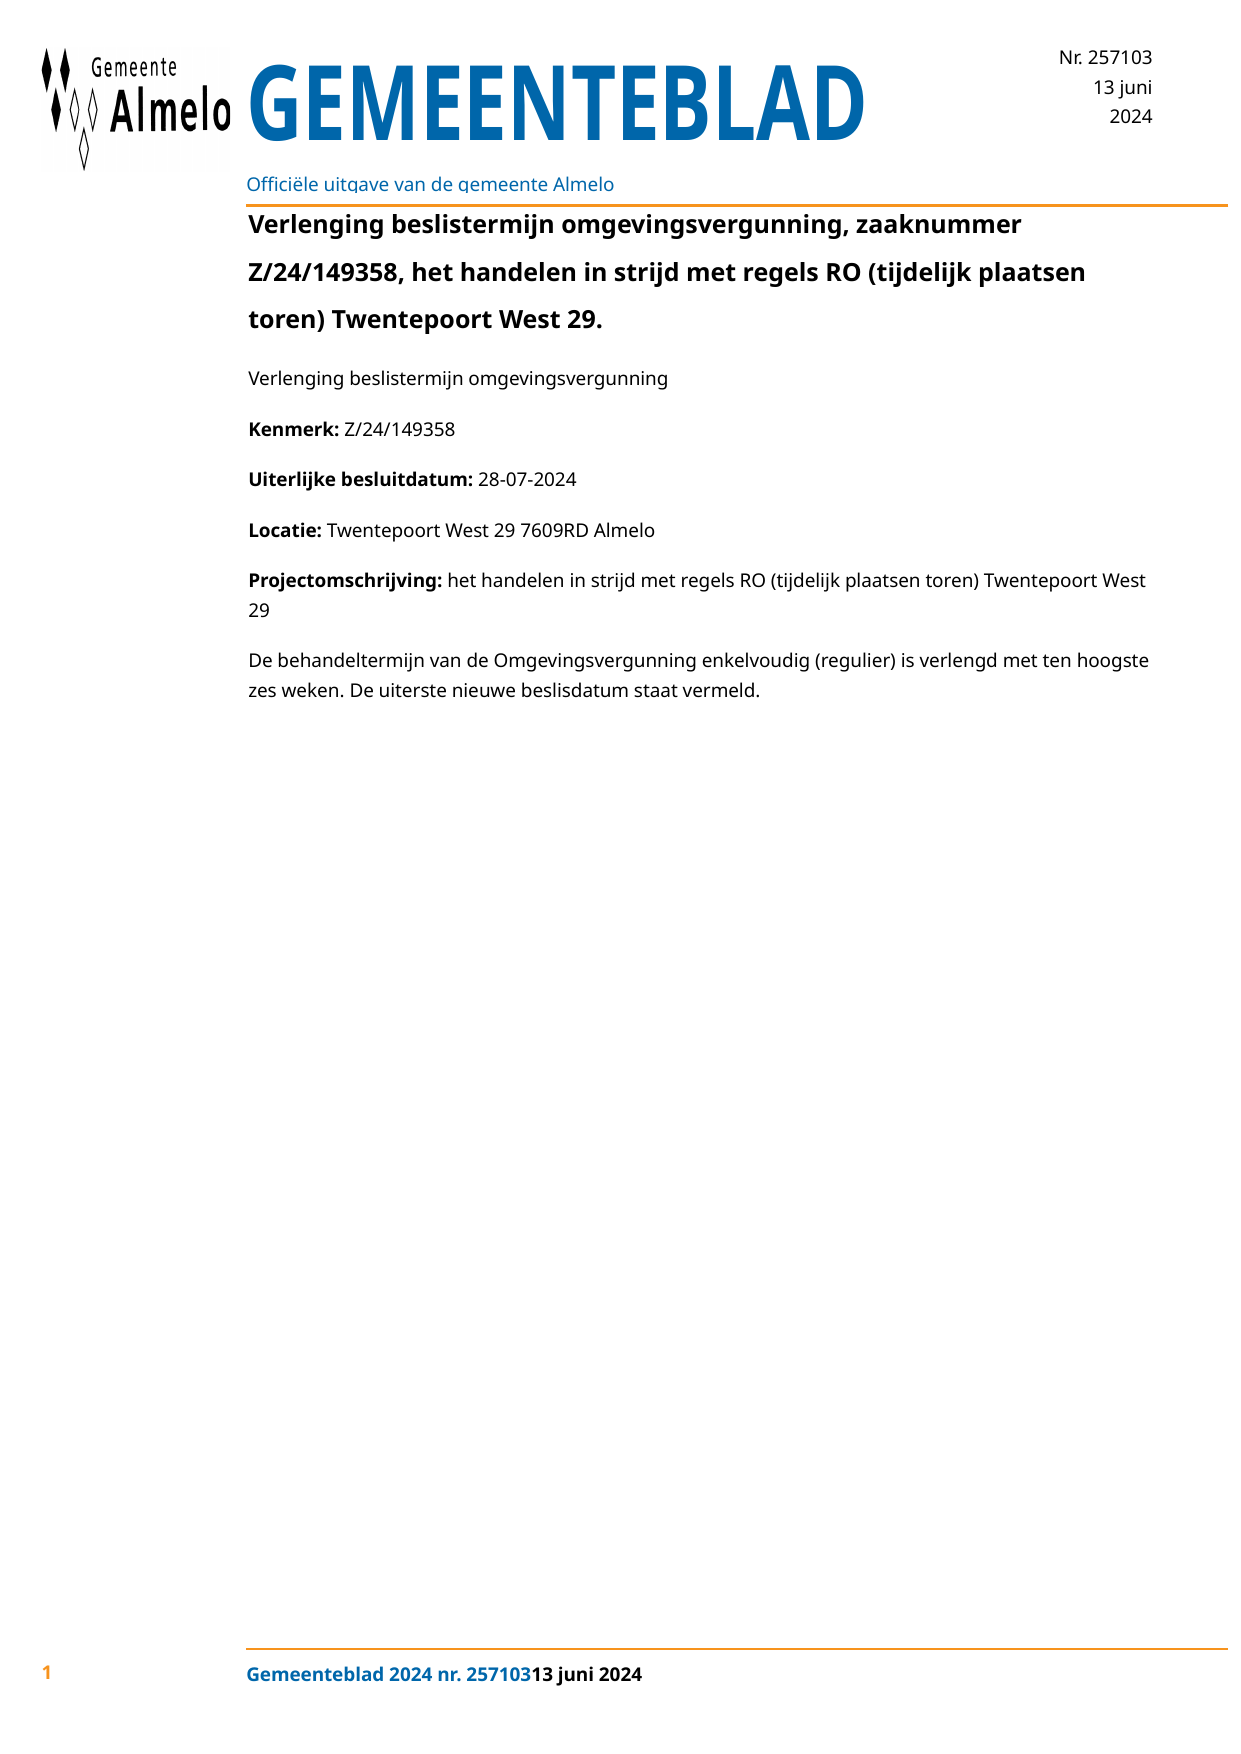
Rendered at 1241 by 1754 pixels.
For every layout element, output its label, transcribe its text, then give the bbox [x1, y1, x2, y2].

text Uiterlijke besluitdatum: 28-07-2024 [248, 466, 1152, 492]
text Verlenging beslistermijn omgevingsvergunning, zaaknummer Z/24/149358, het handelen in strijd met regels RO (tijdelijk plaatsen toren) Twentepoort West 29. [248, 207, 1152, 336]
text De behandeltermijn van de Omgevingsvergunning enkelvoudig (regulier) is verlengd met ten hoogste zes weken. De uiterste nieuwe beslisdatum staat vermeld. [248, 647, 1152, 702]
text Locatie: Twentepoort West 29 7609RD Almelo [248, 517, 1152, 542]
text Kenmerk: Z/24/149358 [248, 416, 1152, 442]
text Verlenging beslistermijn omgevingsvergunning [248, 366, 1152, 391]
picture [41, 47, 231, 172]
text Projectomschrijving: het handelen in strijd met regels RO (tijdelijk plaatsen toren) Twentepoort West 29 [248, 567, 1152, 622]
